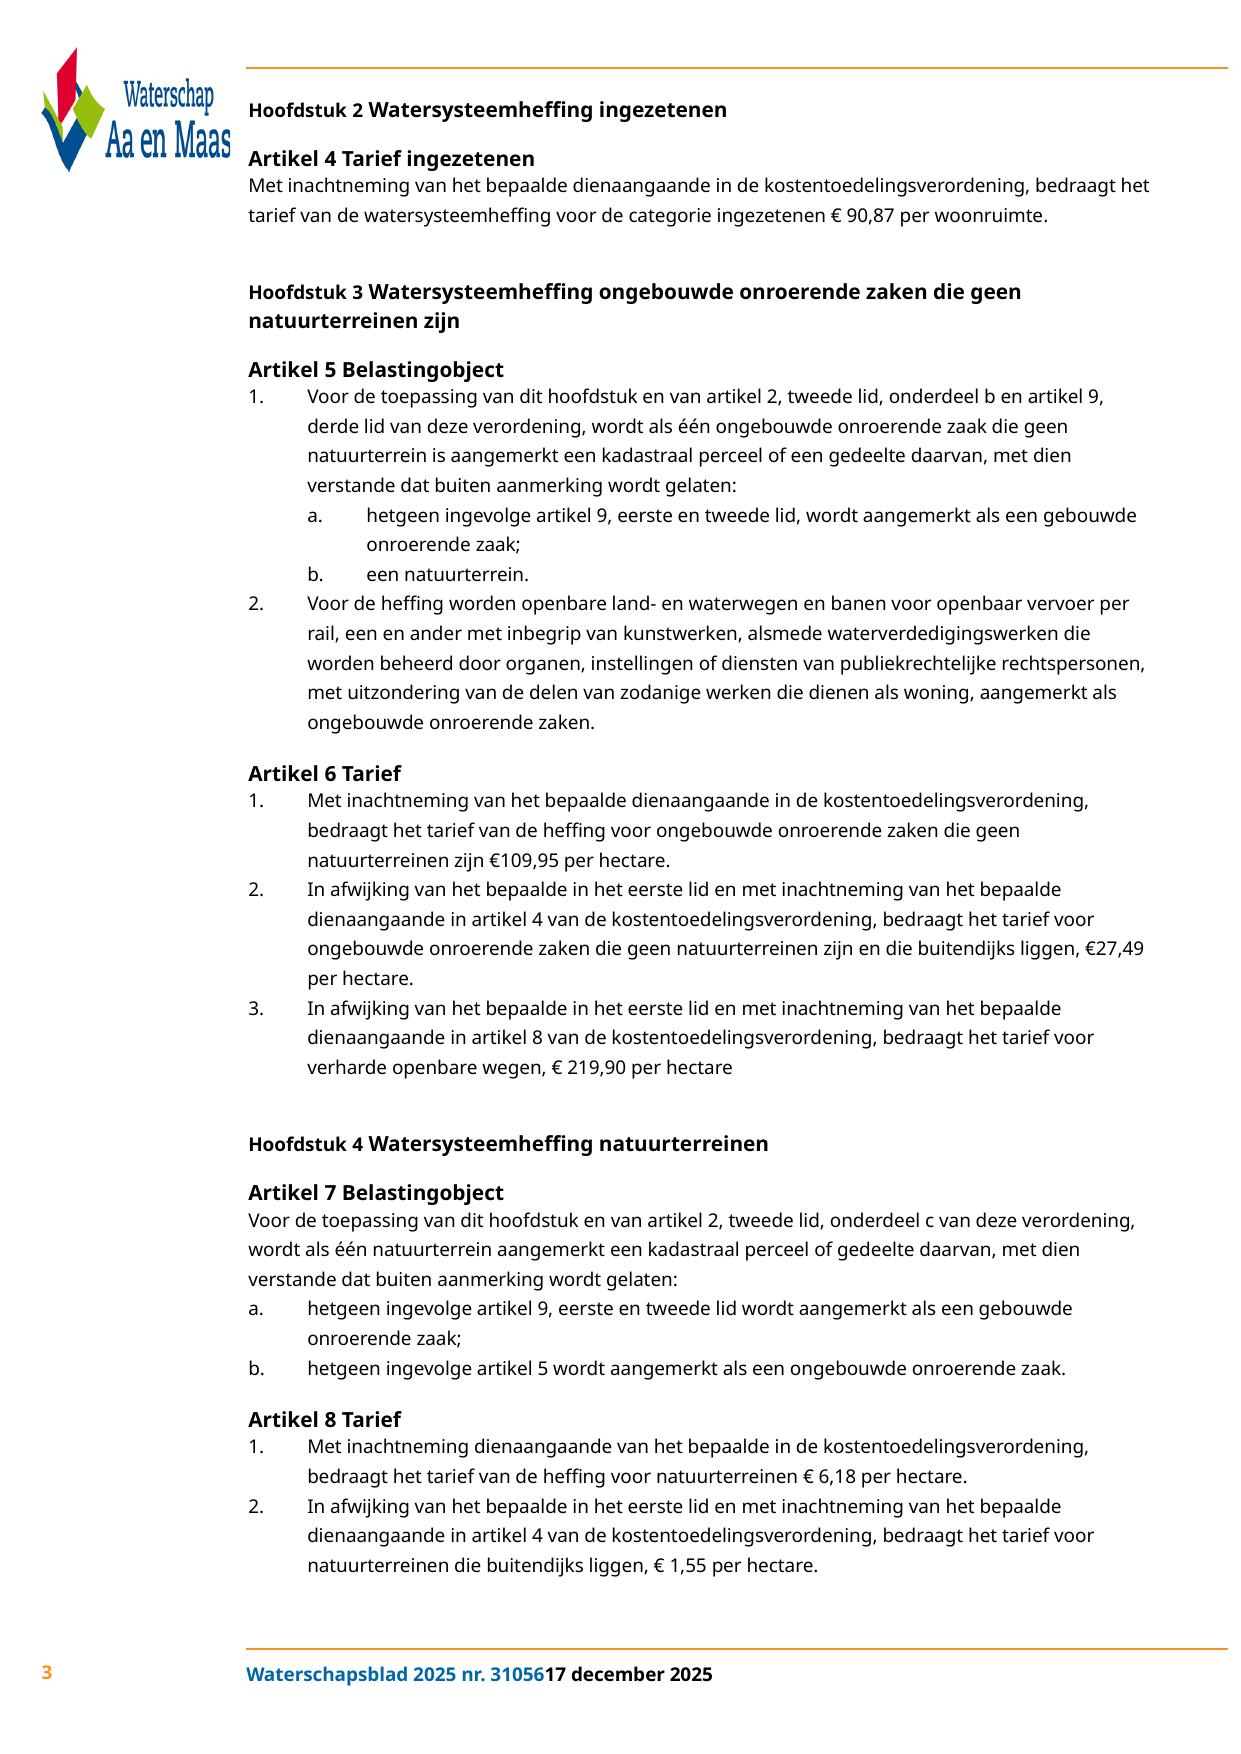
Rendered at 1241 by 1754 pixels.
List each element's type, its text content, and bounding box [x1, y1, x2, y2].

list Voor de toepassing van dit hoofdstuk en van artikel 2, tweede lid, onderdeel b en artikel 9, derde lid van deze verordening, wordt als één ongebouwde onroerende zaak die geen natuurterrein is aangemerkt een kadastraal perceel of een gedeelte daarvan, met dien verstande dat buiten aanmerking wordt gelaten: [248, 383, 1152, 498]
text Hoofdstuk 4 Watersysteemheffing natuurterreinen [248, 1129, 1152, 1158]
text Artikel 8 Tarief [248, 1405, 1152, 1434]
text Hoofdstuk 3 Watersysteemheffing ongebouwde onroerende zaken die geen natuurterreinen zijn [248, 277, 1152, 334]
list Voor de heffing worden openbare land- en waterwegen en banen voor openbaar vervoer per rail, een en ander met inbegrip van kunstwerken, alsmede waterverdedigingswerken die worden beheerd door organen, instellingen of diensten van publiekrechtelijke rechtspersonen, met uitzondering van de delen van zodanige werken die dienen als woning, aangemerkt als ongebouwde onroerende zaken. [248, 591, 1152, 734]
text Hoofdstuk 2 Watersysteemheffing ingezetenen [248, 95, 1152, 123]
text Artikel 4 Tarief ingezetenen [248, 144, 1152, 172]
text Voor de toepassing van dit hoofdstuk en van artikel 2, tweede lid, onderdeel c van deze verordening, wordt als één natuurterrein aangemerkt een kadastraal perceel of gedeelte daarvan, met dien verstande dat buiten aanmerking wordt gelaten: [248, 1207, 1152, 1292]
text Met inachtneming van het bepaalde dienaangaande in de kostentoedelingsverordening, bedraagt het tarief van de watersysteemheffing voor de categorie ingezetenen € 90,87 per woonruimte. [248, 172, 1152, 228]
list hetgeen ingevolge artikel 9, eerste en tweede lid, wordt aangemerkt als een gebouwde onroerende zaak; [307, 502, 1152, 557]
text Artikel 5 Belastingobject [248, 355, 1152, 383]
list een natuurterrein. [307, 561, 1152, 587]
text Artikel 7 Belastingobject [248, 1178, 1152, 1207]
list In afwijking van het bepaalde in het eerste lid en met inachtneming van het bepaalde dienaangaande in artikel 8 van de kostentoedelingsverordening, bedraagt het tarief voor verharde openbare wegen, € 219,90 per hectare [248, 995, 1152, 1080]
list hetgeen ingevolge artikel 9, eerste en tweede lid wordt aangemerkt als een gebouwde onroerende zaak; [248, 1296, 1152, 1351]
list In afwijking van het bepaalde in het eerste lid en met inachtneming van het bepaalde dienaangaande in artikel 4 van de kostentoedelingsverordening, bedraagt het tarief voor natuurterreinen die buitendijks liggen, € 1,55 per hectare. [248, 1493, 1152, 1578]
list In afwijking van het bepaalde in het eerste lid en met inachtneming van het bepaalde dienaangaande in artikel 4 van de kostentoedelingsverordening, bedraagt het tarief voor ongebouwde onroerende zaken die geen natuurterreinen zijn en die buitendijks liggen, €27,49 per hectare. [248, 876, 1152, 991]
list hetgeen ingevolge artikel 5 wordt aangemerkt als een ongebouwde onroerende zaak. [248, 1355, 1152, 1381]
list Met inachtneming dienaangaande van het bepaalde in de kostentoedelingsverordening, bedraagt het tarief van de heffing voor natuurterreinen € 6,18 per hectare. [248, 1434, 1152, 1489]
picture [41, 47, 231, 172]
text Artikel 6 Tarief [248, 759, 1152, 788]
list Met inachtneming van het bepaalde dienaangaande in de kostentoedelingsverordening, bedraagt het tarief van de heffing voor ongebouwde onroerende zaken die geen natuurterreinen zijn €109,95 per hectare. [248, 788, 1152, 873]
